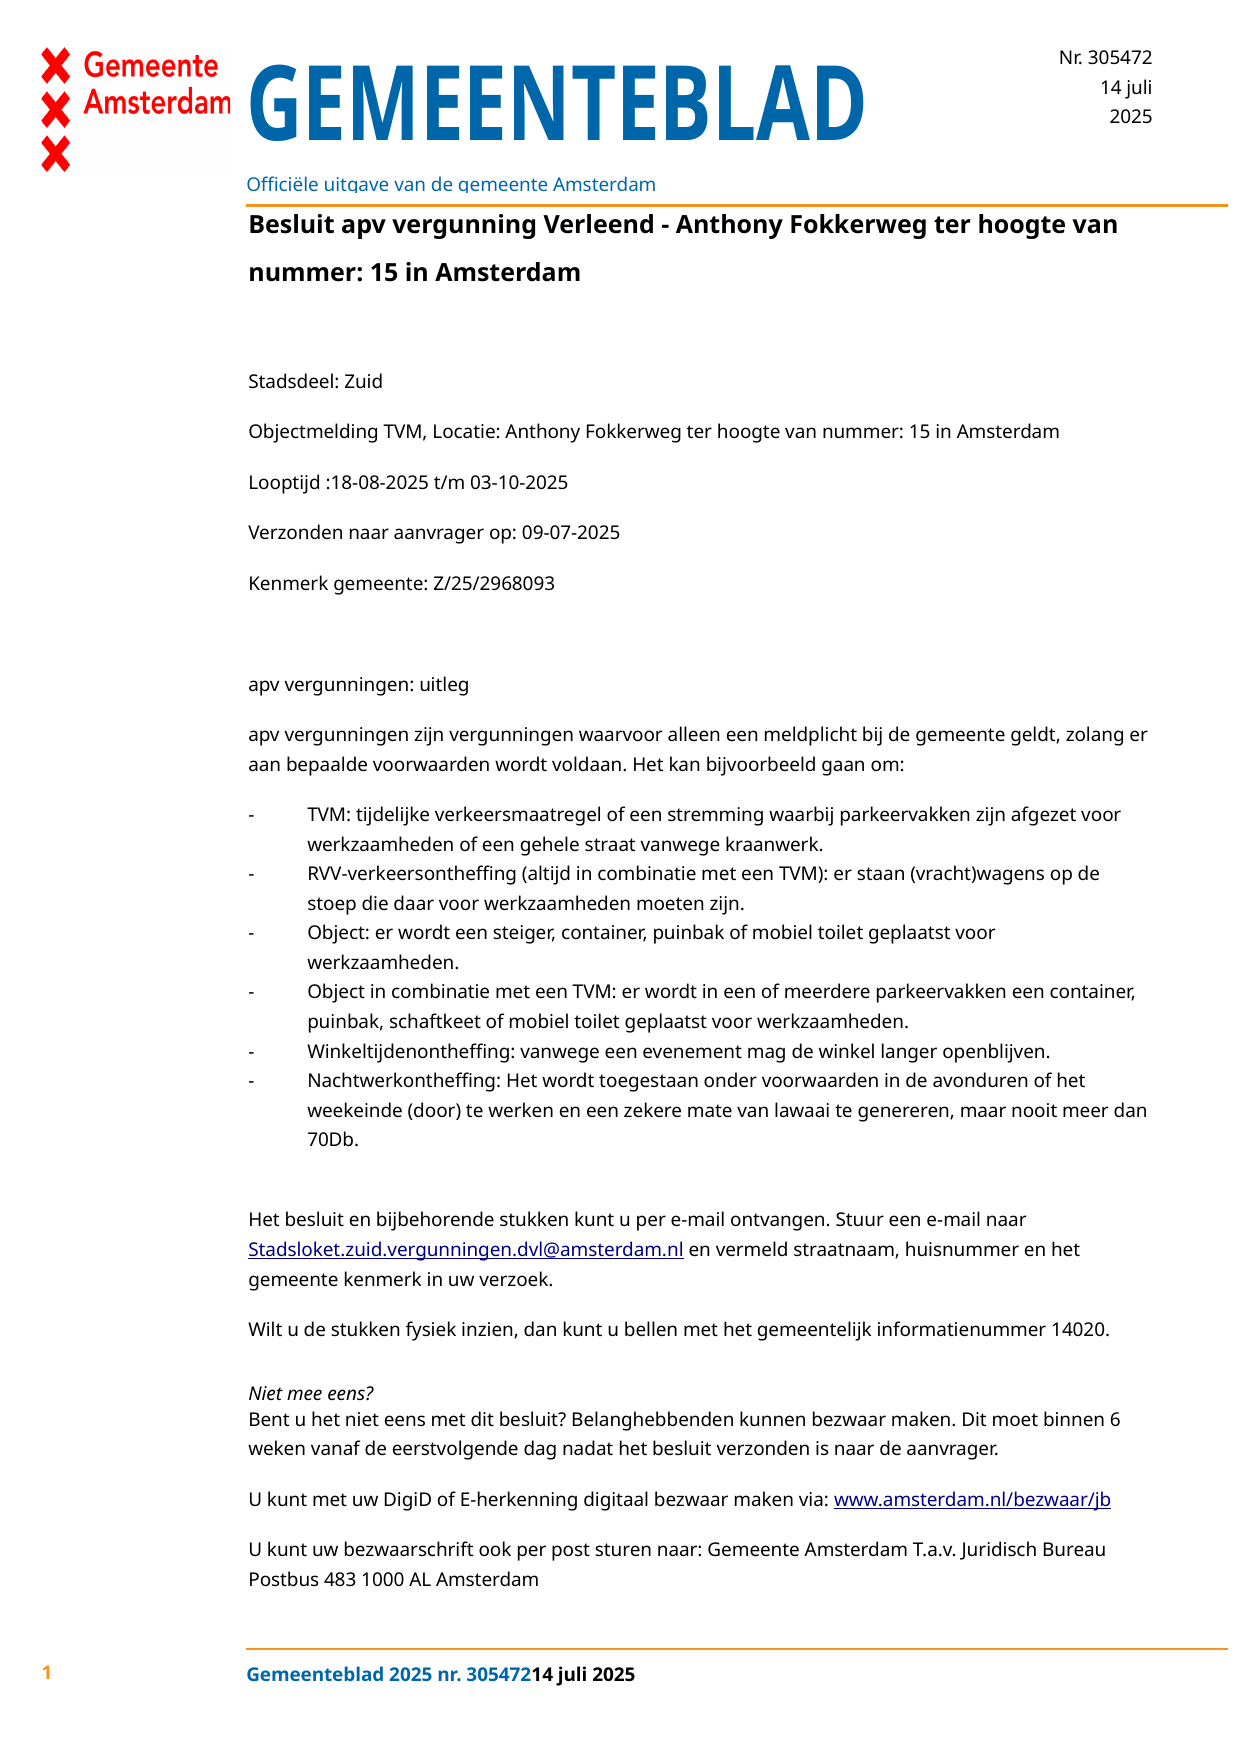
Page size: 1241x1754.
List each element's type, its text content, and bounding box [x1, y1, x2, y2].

list Winkeltijdenontheffing: vanwege een evenement mag de winkel langer openblijven. [248, 1038, 1152, 1064]
text Looptijd :18-08-2025 t/m 03-10-2025 [248, 469, 1152, 495]
text Het besluit en bijbehorende stukken kunt u per e-mail ontvangen. Stuur een e-mail naar Stadsloket.zuid.vergunningen.dvl@amsterdam.nl en vermeld straatnaam, huisnummer en het gemeente kenmerk in uw verzoek. [248, 1207, 1152, 1292]
list Object: er wordt een steiger, container, puinbak of mobiel toilet geplaatst voor werkzaamheden. [248, 919, 1152, 975]
list RVV-verkeersontheffing (altijd in combinatie met een TVM): er staan (vracht)wagens op de stoep die daar voor werkzaamheden moeten zijn. [248, 860, 1152, 916]
text U kunt met uw DigiD of E-herkenning digitaal bezwaar maken via: www.amsterdam.nl/bezwaar/jb [248, 1486, 1152, 1512]
text apv vergunningen: uitleg [248, 671, 1152, 697]
text Niet mee eens? [248, 1380, 1152, 1406]
text Wilt u de stukken fysiek inzien, dan kunt u bellen met het gemeentelijk informatienummer 14020. [248, 1316, 1152, 1342]
text Verzonden naar aanvrager op: 09-07-2025 [248, 519, 1152, 545]
text Kenmerk gemeente: Z/25/2968093 [248, 570, 1152, 596]
text U kunt uw bezwaarschrift ook per post sturen naar: Gemeente Amsterdam T.a.v. Juridisch Bureau Postbus 483 1000 AL Amsterdam [248, 1536, 1152, 1592]
text Besluit apv vergunning Verleend - Anthony Fokkerweg ter hoogte van nummer: 15 in Amsterdam [248, 207, 1152, 288]
text apv vergunningen zijn vergunningen waarvoor alleen een meldplicht bij de gemeente geldt, zolang er aan bepaalde voorwaarden wordt voldaan. Het kan bijvoorbeeld gaan om: [248, 721, 1152, 777]
list TVM: tijdelijke verkeersmaatregel of een stremming waarbij parkeervakken zijn afgezet voor werkzaamheden of een gehele straat vanwege kraanwerk. [248, 801, 1152, 857]
text Bent u het niet eens met dit besluit? Belanghebbenden kunnen bezwaar maken. Dit moet binnen 6 weken vanaf de eerstvolgende dag nadat het besluit verzonden is naar de aanvrager. [248, 1406, 1152, 1461]
text Objectmelding TVM, Locatie: Anthony Fokkerweg ter hoogte van nummer: 15 in Amsterdam [248, 419, 1152, 444]
picture [41, 47, 231, 172]
list Object in combinatie met een TVM: er wordt in een of meerdere parkeervakken een container, puinbak, schaftkeet of mobiel toilet geplaatst voor werkzaamheden. [248, 979, 1152, 1034]
text Stadsdeel: Zuid [248, 368, 1152, 394]
list Nachtwerkontheffing: Het wordt toegestaan onder voorwaarden in de avonduren of het weekeinde (door) te werken en een zekere mate van lawaai te genereren, maar nooit meer dan 70Db. [248, 1067, 1152, 1152]
